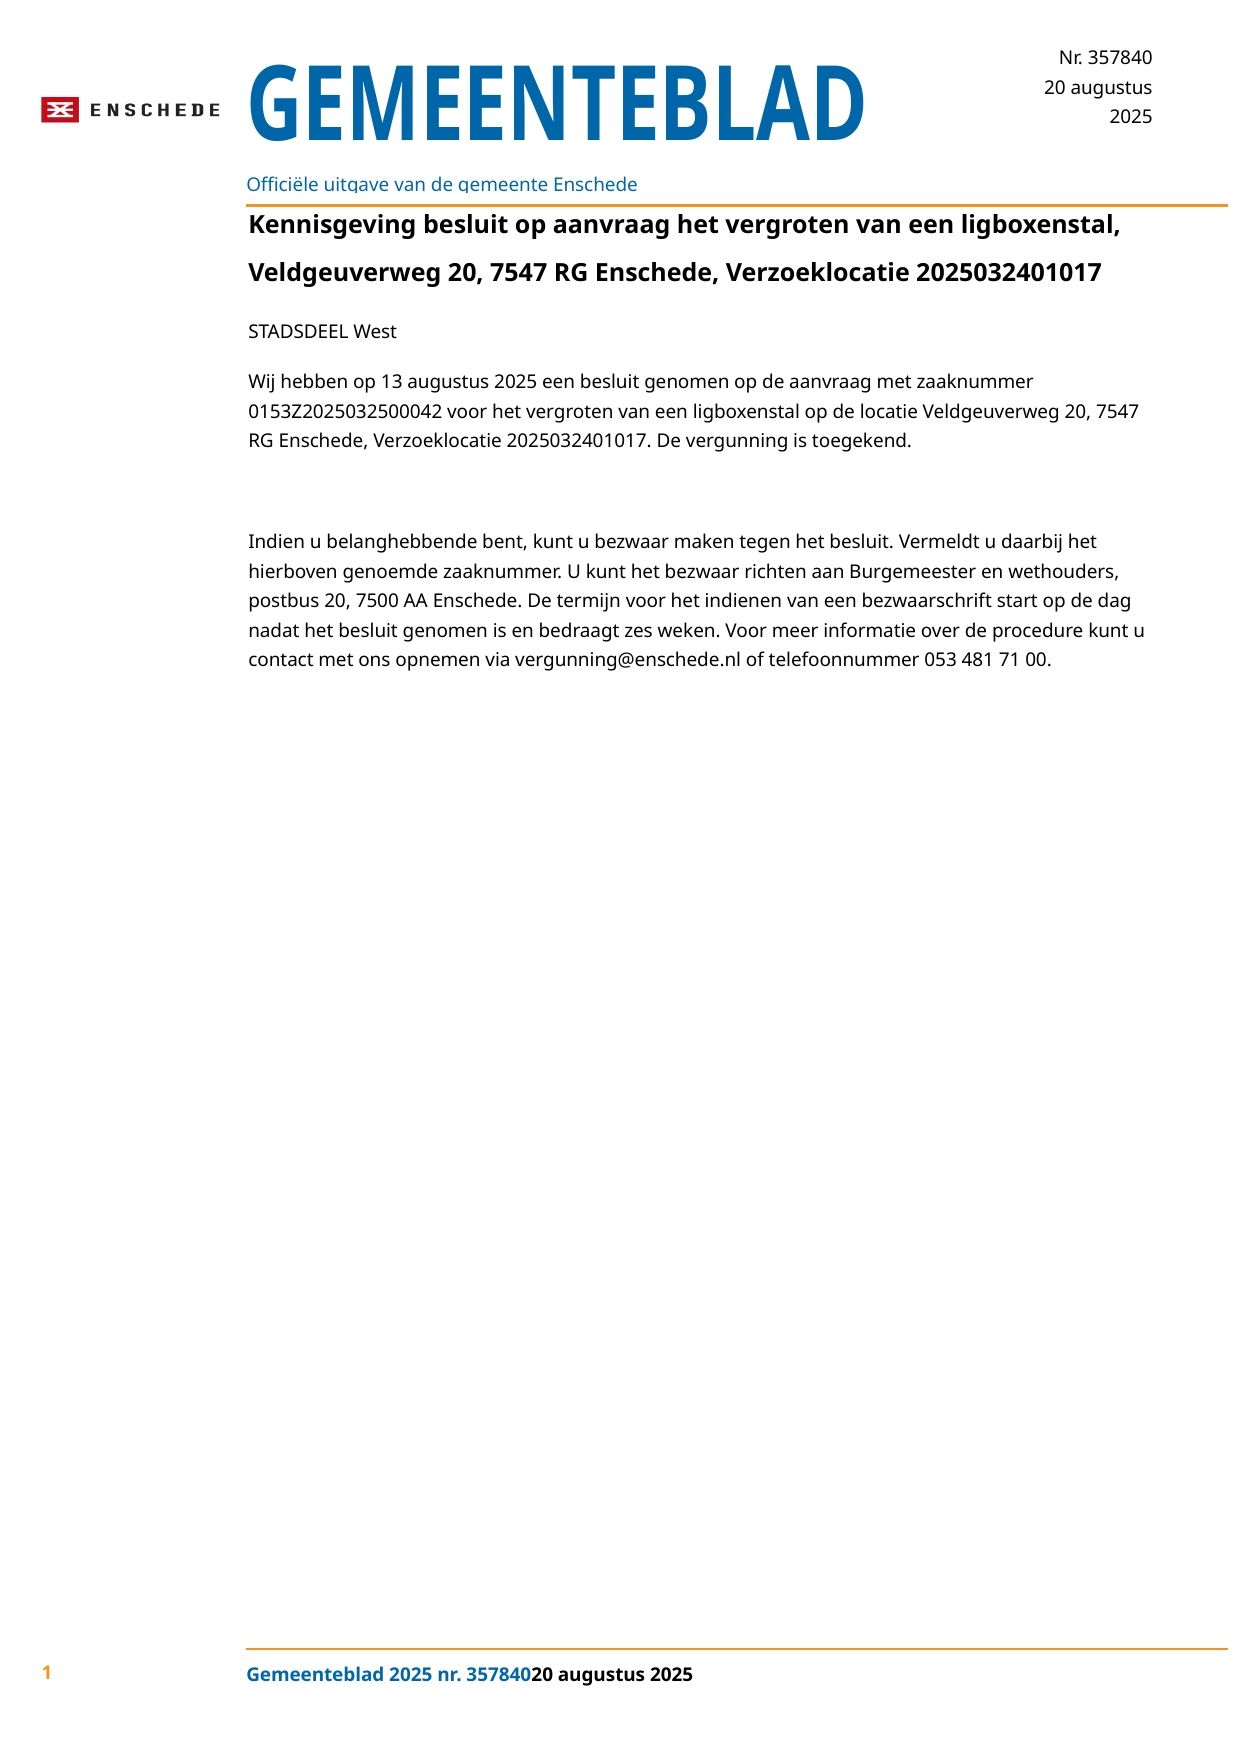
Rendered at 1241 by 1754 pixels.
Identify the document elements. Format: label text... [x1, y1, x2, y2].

text Indien u belanghebbende bent, kunt u bezwaar maken tegen het besluit. Vermeldt u daarbij het hierboven genoemde zaaknummer. U kunt het bezwaar richten aan Burgemeester en wethouders, postbus 20, 7500 AA Enschede. De termijn voor het indienen van een bezwaarschrift start op de dag nadat het besluit genomen is en bedraagt zes weken. Voor meer informatie over de procedure kunt u contact met ons opnemen via vergunning@enschede.nl of telefoonnummer 053 481 71 00. [248, 528, 1152, 672]
text Wij hebben op 13 augustus 2025 een besluit genomen op de aanvraag met zaaknummer 0153Z2025032500042 voor het vergroten van een ligboxenstal op de locatie Veldgeuverweg 20, 7547 RG Enschede, Verzoeklocatie 2025032401017. De vergunning is toegekend. [248, 368, 1152, 453]
picture [41, 47, 231, 172]
text STADSDEEL West [248, 318, 1152, 344]
text Kennisgeving besluit op aanvraag het vergroten van een ligboxenstal, Veldgeuverweg 20, 7547 RG Enschede, Verzoeklocatie 2025032401017 [248, 207, 1152, 288]
